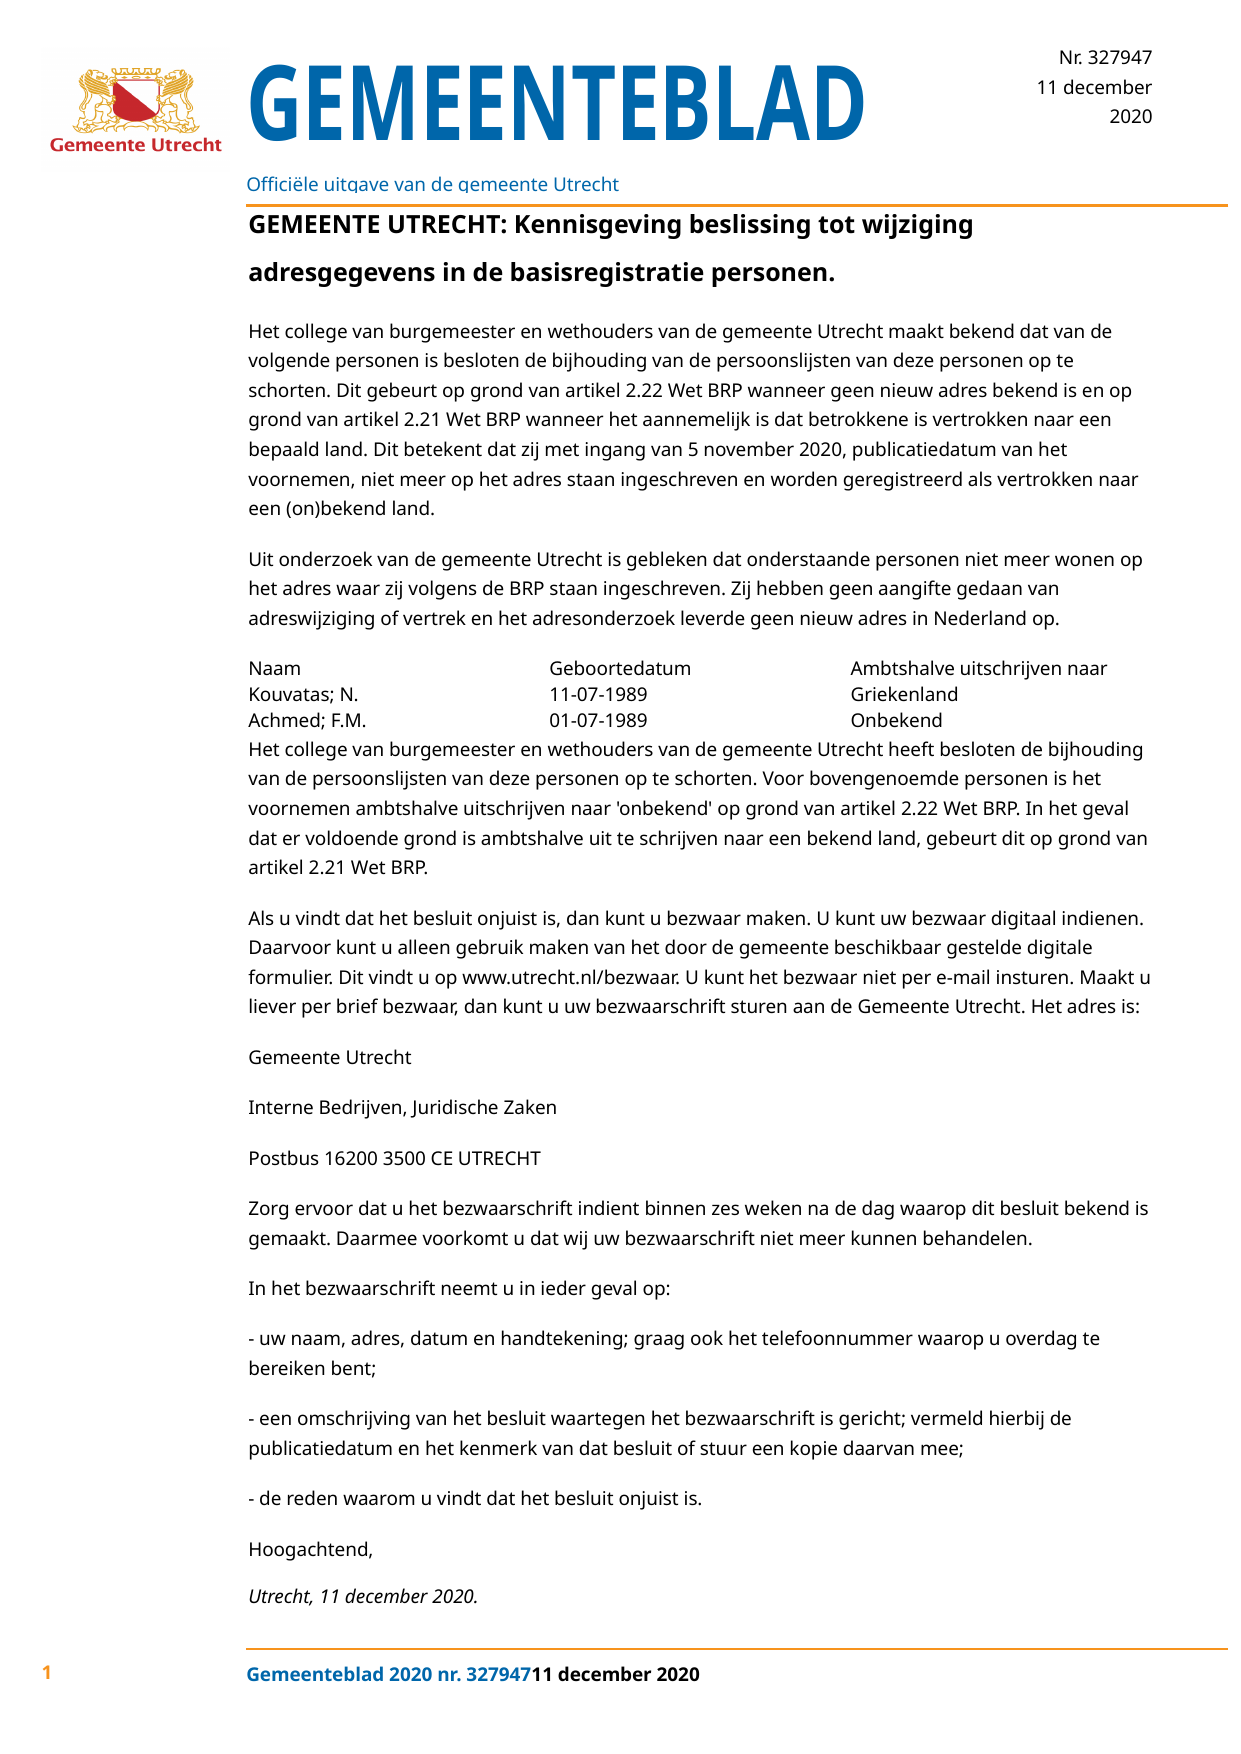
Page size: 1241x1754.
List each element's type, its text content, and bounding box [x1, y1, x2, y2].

text Zorg ervoor dat u het bezwaarschrift indient binnen zes weken na de dag waarop dit besluit bekend is gemaakt. Daarmee voorkomt u dat wij uw bezwaarschrift niet meer kunnen behandelen. [248, 1195, 1152, 1250]
table_cell 11-07-1989 [549, 681, 850, 707]
text Als u vindt dat het besluit onjuist is, dan kunt u bezwaar maken. U kunt uw bezwaar digitaal indienen. Daarvoor kunt u alleen gebruik maken van het door de gemeente beschikbaar gestelde digitale formulier. Dit vindt u op www.utrecht.nl/bezwaar. U kunt het bezwaar niet per e-mail insturen. Maakt u liever per brief bezwaar, dan kunt u uw bezwaarschrift sturen aan de Gemeente Utrecht. Het adres is: [248, 905, 1152, 1019]
text Uit onderzoek van de gemeente Utrecht is gebleken dat onderstaande personen niet meer wonen op het adres waar zij volgens de BRP staan ingeschreven. Zij hebben geen aangifte gedaan van adreswijziging of vertrek en het adresonderzoek leverde geen nieuw adres in Nederland op. [248, 546, 1152, 631]
table_cell 01-07-1989 [549, 707, 850, 733]
text GEMEENTE UTRECHT: Kennisgeving beslissing tot wijziging adresgegevens in de basisregistratie personen. [248, 207, 1152, 288]
table_cell Kouvatas; N. [248, 681, 549, 707]
text Het college van burgemeester en wethouders van de gemeente Utrecht maakt bekend dat van de volgende personen is besloten de bijhouding van de persoonslijsten van deze personen op te schorten. Dit gebeurt op grond van artikel 2.22 Wet BRP wanneer geen nieuw adres bekend is en op grond van artikel 2.21 Wet BRP wanneer het aannemelijk is dat betrokkene is vertrokken naar een bepaald land. Dit betekent dat zij met ingang van 5 november 2020, publicatiedatum van het voornemen, niet meer op het adres staan ingeschreven en worden geregistreerd als vertrokken naar een (on)bekend land. [248, 318, 1152, 521]
text - een omschrijving van het besluit waartegen het bezwaarschrift is gericht; vermeld hierbij de publicatiedatum en het kenmerk van dat besluit of stuur een kopie daarvan mee; [248, 1406, 1152, 1461]
table_header Ambtshalve uitschrijven naar [850, 656, 1152, 681]
text Hoogachtend, [248, 1536, 1152, 1562]
text Interne Bedrijven, Juridische Zaken [248, 1094, 1152, 1120]
picture [41, 47, 231, 172]
text Gemeente Utrecht [248, 1044, 1152, 1069]
text Het college van burgemeester en wethouders van de gemeente Utrecht heeft besloten de bijhouding van de persoonslijsten van deze personen op te schorten. Voor bovengenoemde personen is het voornemen ambtshalve uitschrijven naar 'onbekend' op grond van artikel 2.22 Wet BRP. In het geval dat er voldoende grond is ambtshalve uit te schrijven naar een bekend land, gebeurt dit op grond van artikel 2.21 Wet BRP. [248, 736, 1152, 880]
table_cell Onbekend [850, 707, 1152, 733]
table_header Naam [248, 656, 549, 681]
text Utrecht, 11 december 2020. [248, 1584, 1152, 1609]
text - de reden waarom u vindt dat het besluit onjuist is. [248, 1486, 1152, 1511]
table_cell Griekenland [850, 681, 1152, 707]
text Postbus 16200 3500 CE UTRECHT [248, 1145, 1152, 1170]
table_header Geboortedatum [549, 656, 850, 681]
text - uw naam, adres, datum en handtekening; graag ook het telefoonnummer waarop u overdag te bereiken bent; [248, 1326, 1152, 1381]
text In het bezwaarschrift neemt u in ieder geval op: [248, 1275, 1152, 1301]
table_cell Achmed; F.M. [248, 707, 549, 733]
